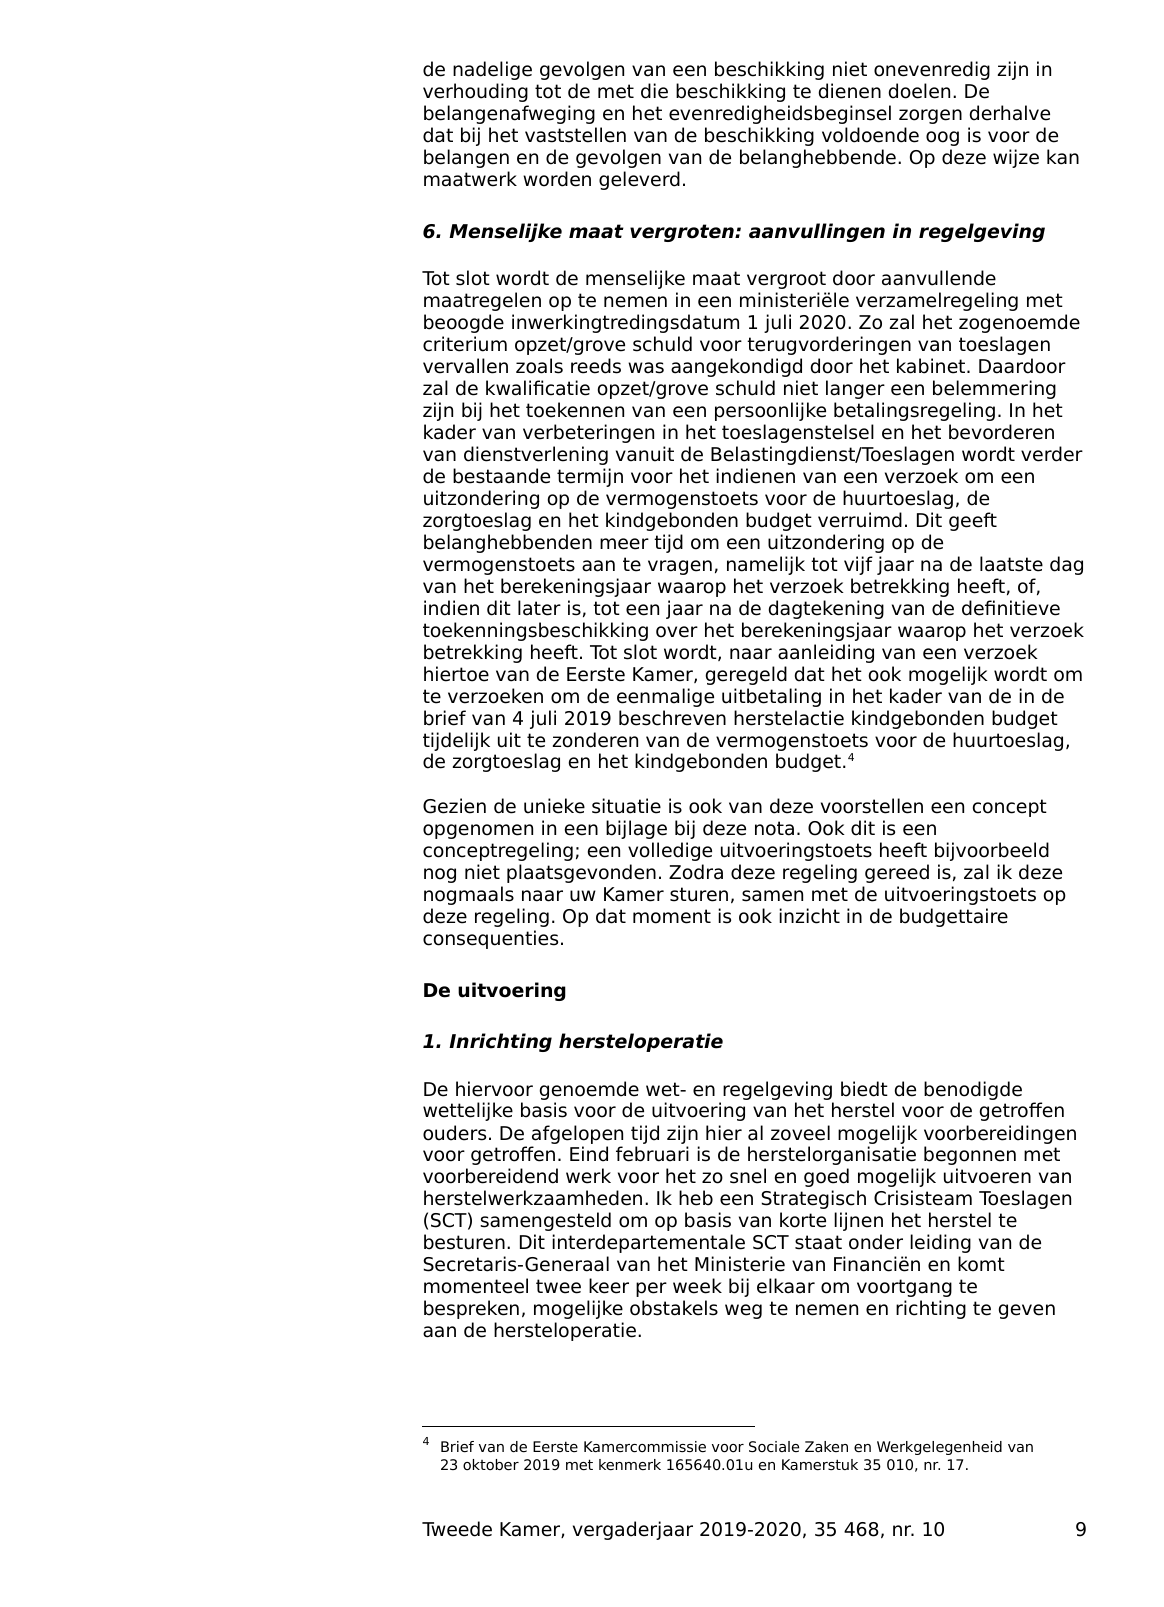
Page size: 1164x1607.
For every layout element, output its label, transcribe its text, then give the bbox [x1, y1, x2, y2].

text Gezien de unieke situatie is ook van deze voorstellen een concept opgenomen in een bijlage bij deze nota. Ook dit is een conceptregeling; een volledige uitvoeringstoets heeft bijvoorbeeld nog niet plaatsgevonden. Zodra deze regeling gereed is, zal ik deze nogmaals naar uw Kamer sturen, samen met de uitvoeringstoets op deze regeling. Op dat moment is ook inzicht in de budgettaire consequenties. [422, 796, 1087, 949]
text de nadelige gevolgen van een beschikking niet onevenredig zijn in verhouding tot de met die beschikking te dienen doelen. De belangenafweging en het evenredigheidsbeginsel zorgen derhalve dat bij het vaststellen van de beschikking voldoende oog is voor de belangen en de gevolgen van de belanghebbende. Op deze wijze kan maatwerk worden geleverd. [422, 59, 1087, 191]
text Brief van de Eerste Kamercommissie voor Sociale Zaken en Werkgelegenheid van 23 oktober 2019 met kenmerk 165640.01u en Kamerstuk 35 010, nr. 17. [422, 1435, 1087, 1474]
text Tot slot wordt de menselijke maat vergroot door aanvullende maatregelen op te nemen in een ministeriële verzamelregeling met beoogde inwerkingtredingsdatum 1 juli 2020. Zo zal het zogenoemde criterium opzet/grove schuld voor terugvorderingen van toeslagen vervallen zoals reeds was aangekondigd door het kabinet. Daardoor zal de kwalificatie opzet/grove schuld niet langer een belemmering zijn bij het toekennen van een persoonlijke betalingsregeling. In het kader van verbeteringen in het toeslagenstelsel en het bevorderen van dienstverlening vanuit de Belastingdienst/Toeslagen wordt verder de bestaande termijn voor het indienen van een verzoek om een uitzondering op de vermogenstoets voor de huurtoeslag, de zorgtoeslag en het kindgebonden budget verruimd. Dit geeft belanghebbenden meer tijd om een uitzondering op de vermogenstoets aan te vragen, namelijk tot vijf jaar na de laatste dag van het berekeningsjaar waarop het verzoek betrekking heeft, of, indien dit later is, tot een jaar na de dagtekening van de definitieve toekenningsbeschikking over het berekeningsjaar waarop het verzoek betrekking heeft. Tot slot wordt, naar aanleiding van een verzoek hiertoe van de Eerste Kamer, geregeld dat het ook mogelijk wordt om te verzoeken om de eenmalige uitbetaling in het kader van de in de brief van 4 juli 2019 beschreven herstelactie kindgebonden budget tijdelijk uit te zonderen van de vermogenstoets voor de huurtoeslag, de zorgtoeslag en het kindgebonden budget. [422, 268, 1087, 773]
subtitle 1. Inrichting hersteloperatie [422, 1031, 1087, 1053]
text De hiervoor genoemde wet- en regelgeving biedt de benodigde wettelijke basis voor de uitvoering van het herstel voor de getroffen ouders. De afgelopen tijd zijn hier al zoveel mogelijk voorbereidingen voor getroffen. Eind februari is de herstelorganisatie begonnen met voorbereidend werk voor het zo snel en goed mogelijk uitvoeren van herstelwerkzaamheden. Ik heb een Strategisch Crisisteam Toeslagen (SCT) samengesteld om op basis van korte lijnen het herstel te besturen. Dit interdepartementale SCT staat onder leiding van de Secretaris-Generaal van het Ministerie van Financiën en komt momenteel twee keer per week bij elkaar om voortgang te bespreken, mogelijke obstakels weg te nemen en richting te geven aan de hersteloperatie. [422, 1078, 1087, 1342]
subtitle De uitvoering [422, 979, 1087, 1001]
subtitle 6. Menselijke maat vergroten: aanvullingen in regelgeving [422, 221, 1087, 243]
